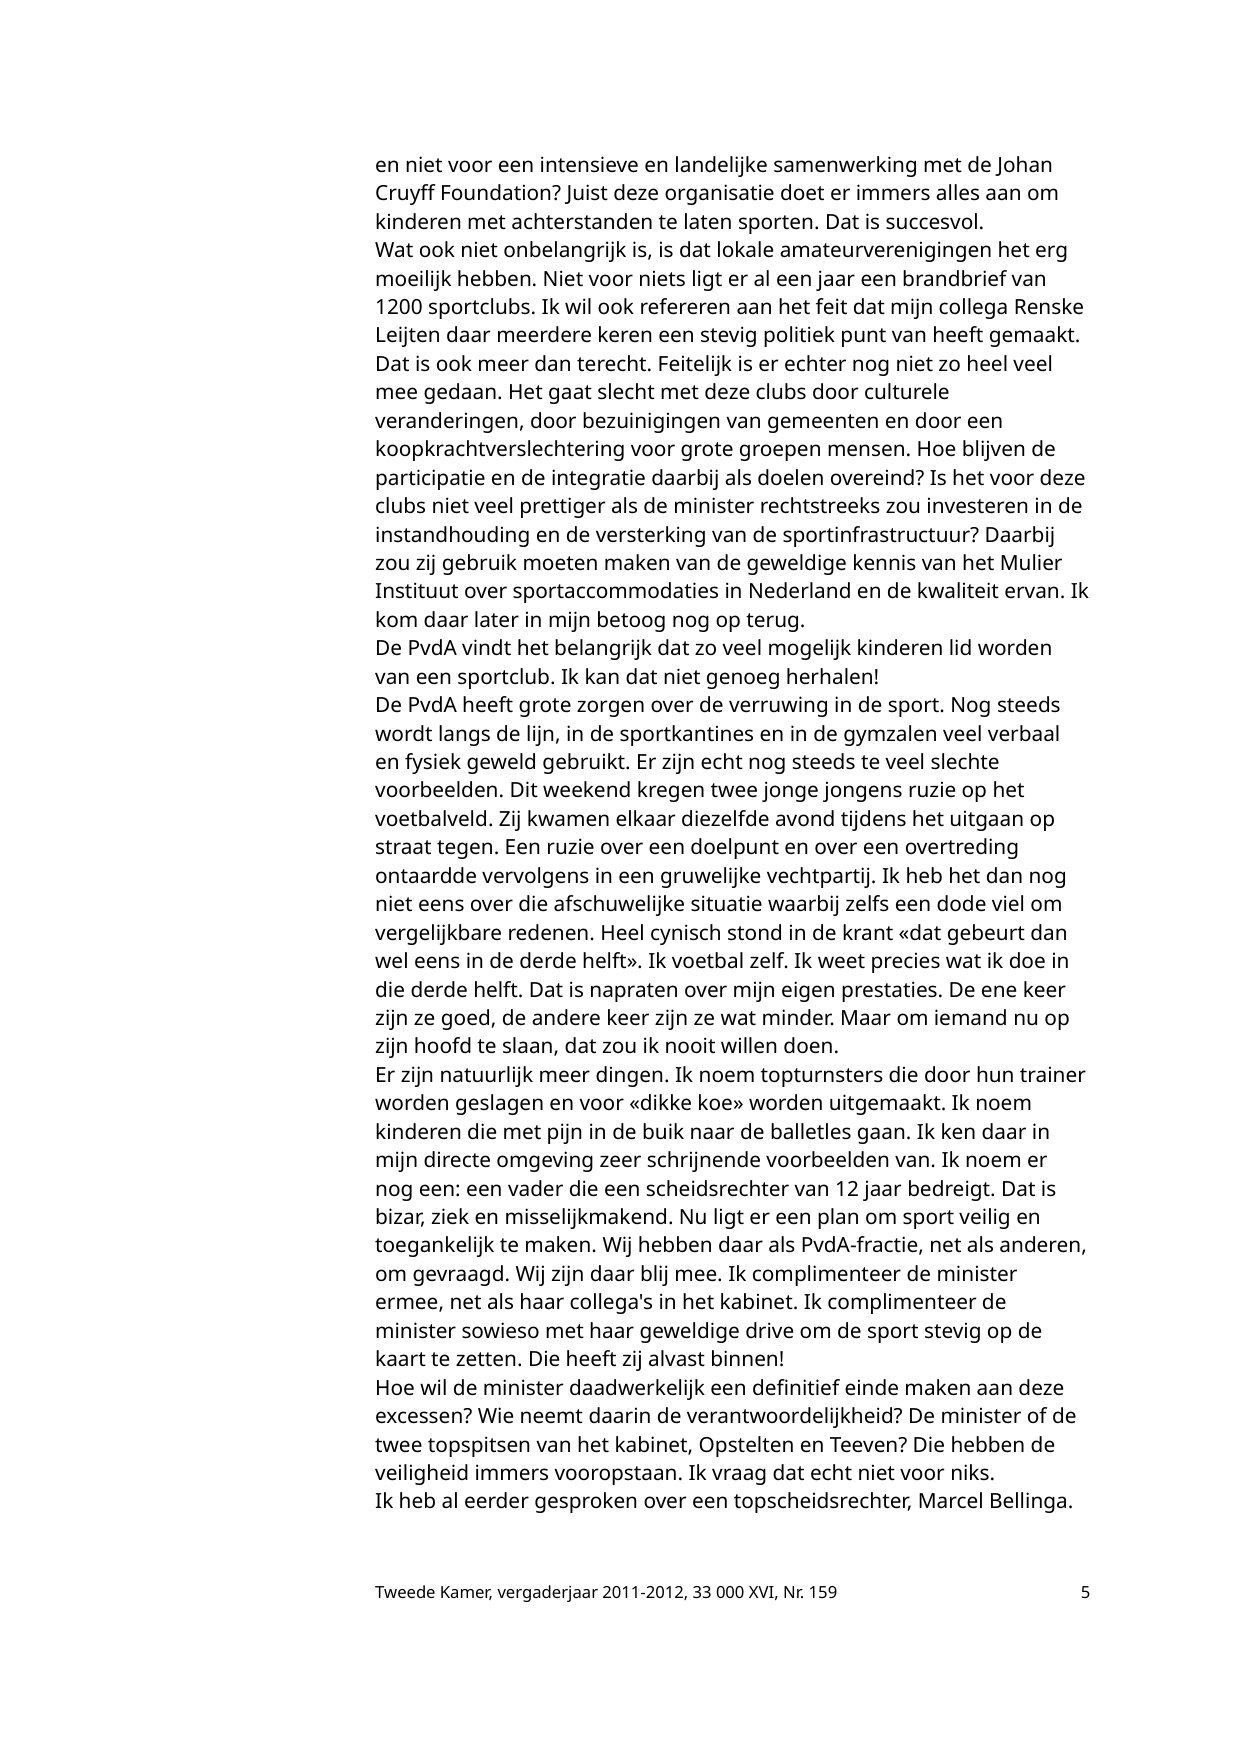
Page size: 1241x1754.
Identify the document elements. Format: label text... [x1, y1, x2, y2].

text De PvdA heeft grote zorgen over de verruwing in de sport. Nog steeds wordt langs de lijn, in de sportkantines en in de gymzalen veel verbaal en fysiek geweld gebruikt. Er zijn echt nog steeds te veel slechte voorbeelden. Dit weekend kregen twee jonge jongens ruzie op het voetbalveld. Zij kwamen elkaar diezelfde avond tijdens het uitgaan op straat tegen. Een ruzie over een doelpunt en over een overtreding ontaardde vervolgens in een gruwelijke vechtpartij. Ik heb het dan nog niet eens over die afschuwelijke situatie waarbij zelfs een dode viel om vergelijkbare redenen. Heel cynisch stond in de krant «dat gebeurt dan wel eens in de derde helft». Ik voetbal zelf. Ik weet precies wat ik doe in die derde helft. Dat is napraten over mijn eigen prestaties. De ene keer zijn ze goed, de andere keer zijn ze wat minder. Maar om iemand nu op zijn hoofd te slaan, dat zou ik nooit willen doen. [375, 690, 1090, 1060]
text en niet voor een intensieve en landelijke samenwerking met de Johan Cruyff Foundation? Juist deze organisatie doet er immers alles aan om kinderen met achterstanden te laten sporten. Dat is succesvol. [375, 150, 1090, 235]
text Hoe wil de minister daadwerkelijk een definitief einde maken aan deze excessen? Wie neemt daarin de verantwoordelijkheid? De minister of de twee topspitsen van het kabinet, Opstelten en Teeven? Die hebben de veiligheid immers vooropstaan. Ik vraag dat echt niet voor niks. [375, 1373, 1090, 1487]
text De PvdA vindt het belangrijk dat zo veel mogelijk kinderen lid worden van een sportclub. Ik kan dat niet genoeg herhalen! [375, 633, 1090, 690]
text Wat ook niet onbelangrijk is, is dat lokale amateurverenigingen het erg moeilijk hebben. Niet voor niets ligt er al een jaar een brandbrief van 1200 sportclubs. Ik wil ook refereren aan het feit dat mijn collega Renske Leijten daar meerdere keren een stevig politiek punt van heeft gemaakt. Dat is ook meer dan terecht. Feitelijk is er echter nog niet zo heel veel mee gedaan. Het gaat slecht met deze clubs door culturele veranderingen, door bezuinigingen van gemeenten en door een koopkrachtverslechtering voor grote groepen mensen. Hoe blijven de participatie en de integratie daarbij als doelen overeind? Is het voor deze clubs niet veel prettiger als de minister rechtstreeks zou investeren in de instandhouding en de versterking van de sportinfrastructuur? Daarbij zou zij gebruik moeten maken van de geweldige kennis van het Mulier Instituut over sportaccommodaties in Nederland en de kwaliteit ervan. Ik kom daar later in mijn betoog nog op terug. [375, 235, 1090, 633]
text Ik heb al eerder gesproken over een topscheidsrechter, Marcel Bellinga. [375, 1487, 1090, 1515]
text Er zijn natuurlijk meer dingen. Ik noem topturnsters die door hun trainer worden geslagen en voor «dikke koe» worden uitgemaakt. Ik noem kinderen die met pijn in de buik naar de balletles gaan. Ik ken daar in mijn directe omgeving zeer schrijnende voorbeelden van. Ik noem er nog een: een vader die een scheidsrechter van 12 jaar bedreigt. Dat is bizar, ziek en misselijkmakend. Nu ligt er een plan om sport veilig en toegankelijk te maken. Wij hebben daar als PvdA-fractie, net als anderen, om gevraagd. Wij zijn daar blij mee. Ik complimenteer de minister ermee, net als haar collega's in het kabinet. Ik complimenteer de minister sowieso met haar geweldige drive om de sport stevig op de kaart te zetten. Die heeft zij alvast binnen! [375, 1060, 1090, 1373]
